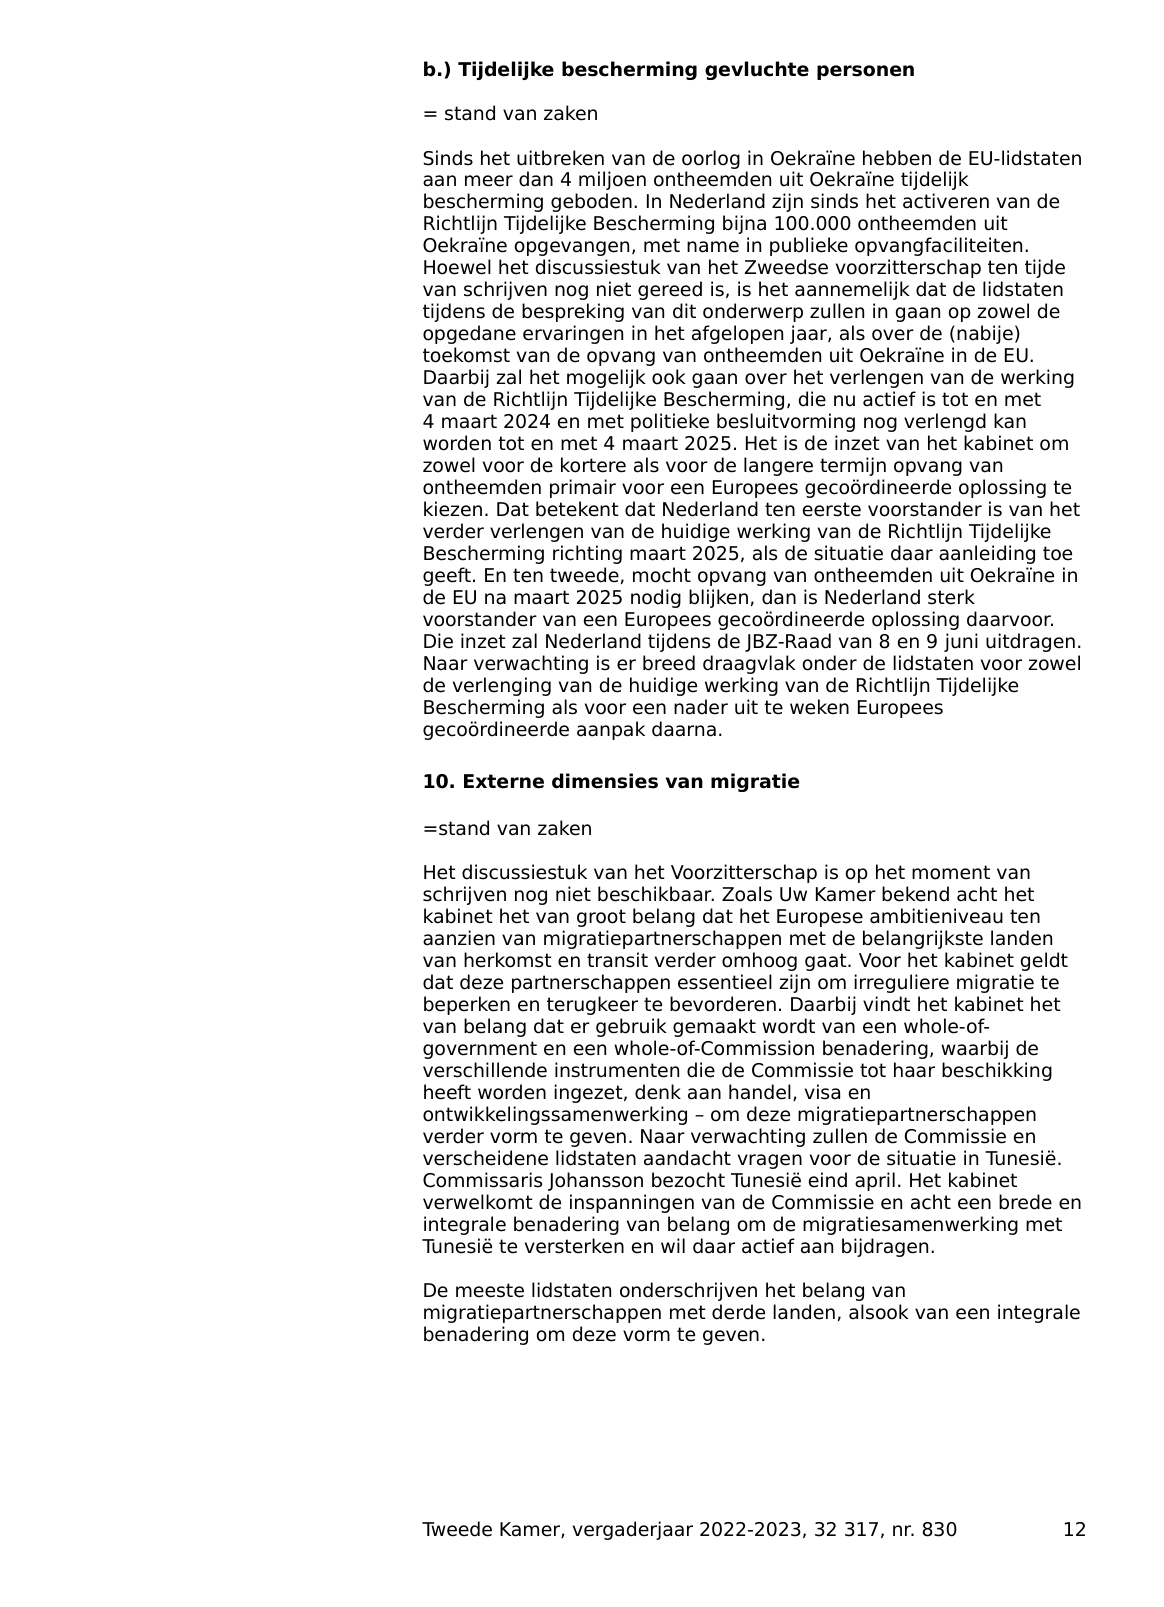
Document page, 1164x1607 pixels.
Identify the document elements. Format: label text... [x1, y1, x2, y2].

text = stand van zaken [422, 103, 1087, 125]
text Het discussiestuk van het Voorzitterschap is op het moment van schrijven nog niet beschikbaar. Zoals Uw Kamer bekend acht het kabinet het van groot belang dat het Europese ambitieniveau ten aanzien van migratiepartnerschappen met de belangrijkste landen van herkomst en transit verder omhoog gaat. Voor het kabinet geldt dat deze partnerschappen essentieel zijn om irreguliere migratie te beperken en terugkeer te bevorderen. Daarbij vindt het kabinet het van belang dat er gebruik gemaakt wordt van een whole-of-government en een whole-of-Commission benadering, waarbij de verschillende instrumenten die de Commissie tot haar beschikking heeft worden ingezet, denk aan handel, visa en ontwikkelingssamenwerking – om deze migratiepartnerschappen verder vorm te geven. Naar verwachting zullen de Commissie en verscheidene lidstaten aandacht vragen voor de situatie in Tunesië. Commissaris Johansson bezocht Tunesië eind april. Het kabinet verwelkomt de inspanningen van de Commissie en acht een brede en integrale benadering van belang om de migratiesamenwerking met Tunesië te versterken en wil daar actief aan bijdragen. [422, 862, 1087, 1258]
text De meeste lidstaten onderschrijven het belang van migratiepartnerschappen met derde landen, alsook van een integrale benadering om deze vorm te geven. [422, 1280, 1087, 1346]
subtitle b.) Tijdelijke bescherming gevluchte personen [422, 59, 1087, 81]
text =stand van zaken [422, 818, 1087, 840]
text Sinds het uitbreken van de oorlog in Oekraïne hebben de EU-lidstaten aan meer dan 4 miljoen ontheemden uit Oekraïne tijdelijk bescherming geboden. In Nederland zijn sinds het activeren van de Richtlijn Tijdelijke Bescherming bijna 100.000 ontheemden uit Oekraïne opgevangen, met name in publieke opvangfaciliteiten. Hoewel het discussiestuk van het Zweedse voorzitterschap ten tijde van schrijven nog niet gereed is, is het aannemelijk dat de lidstaten tijdens de bespreking van dit onderwerp zullen in gaan op zowel de opgedane ervaringen in het afgelopen jaar, als over de (nabije) toekomst van de opvang van ontheemden uit Oekraïne in de EU. Daarbij zal het mogelijk ook gaan over het verlengen van de werking van de Richtlijn Tijdelijke Bescherming, die nu actief is tot en met 4 maart 2024 en met politieke besluitvorming nog verlengd kan worden tot en met 4 maart 2025. Het is de inzet van het kabinet om zowel voor de kortere als voor de langere termijn opvang van ontheemden primair voor een Europees gecoördineerde oplossing te kiezen. Dat betekent dat Nederland ten eerste voorstander is van het verder verlengen van de huidige werking van de Richtlijn Tijdelijke Bescherming richting maart 2025, als de situatie daar aanleiding toe geeft. En ten tweede, mocht opvang van ontheemden uit Oekraïne in de EU na maart 2025 nodig blijken, dan is Nederland sterk voorstander van een Europees gecoördineerde oplossing daarvoor. Die inzet zal Nederland tijdens de JBZ-Raad van 8 en 9 juni uitdragen. Naar verwachting is er breed draagvlak onder de lidstaten voor zowel de verlenging van de huidige werking van de Richtlijn Tijdelijke Bescherming als voor een nader uit te weken Europees gecoördineerde aanpak daarna. [422, 147, 1087, 741]
subtitle 10. Externe dimensies van migratie [422, 771, 1087, 793]
